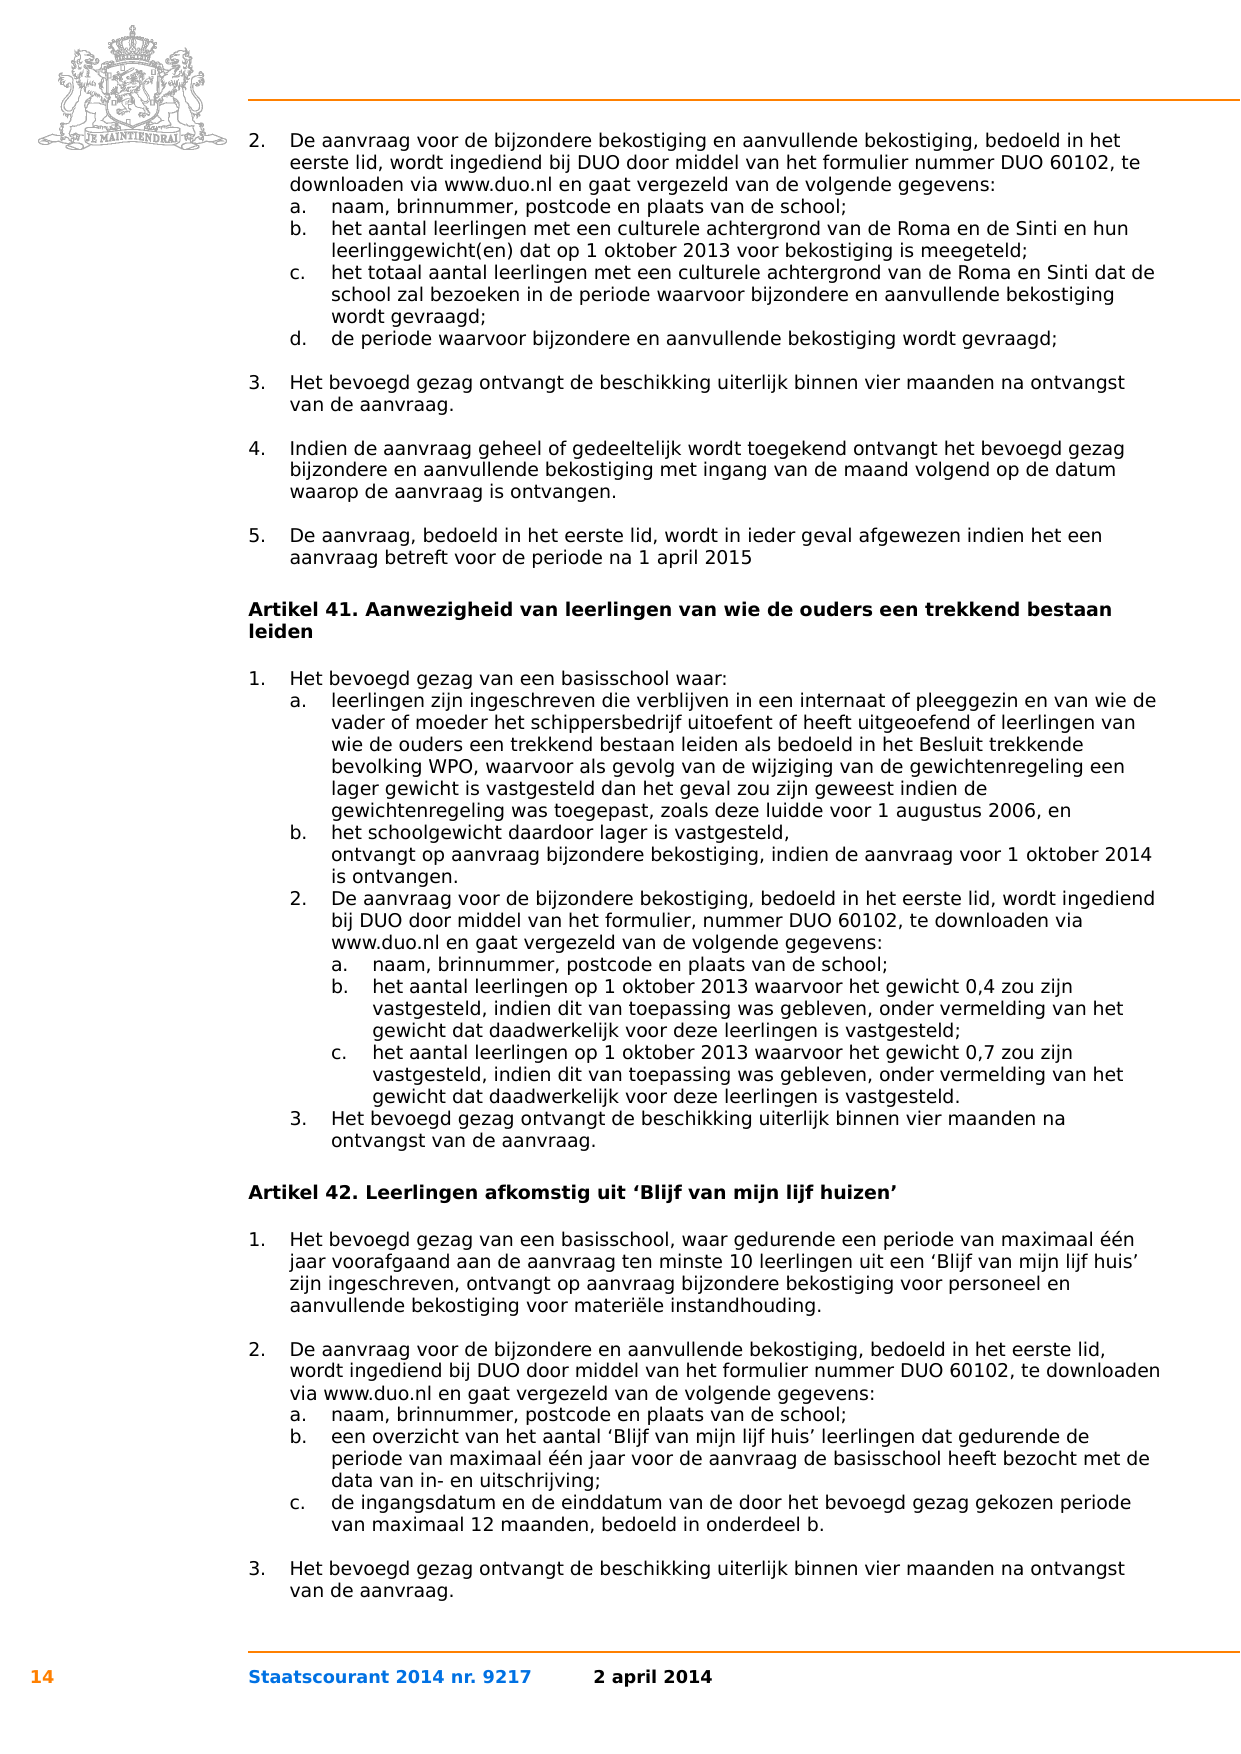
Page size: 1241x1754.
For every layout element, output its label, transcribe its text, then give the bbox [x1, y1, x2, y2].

text a. naam, brinnummer, postcode en plaats van de school; [289, 196, 1163, 218]
text c. het totaal aantal leerlingen met een culturele achtergrond van de Roma en Sinti dat de school zal bezoeken in de periode waarvoor bijzondere en aanvullende bekostiging wordt gevraagd; [289, 262, 1163, 328]
text d. de periode waarvoor bijzondere en aanvullende bekostiging wordt gevraagd; [289, 328, 1163, 350]
text 2. De aanvraag voor de bijzondere en aanvullende bekostiging, bedoeld in het eerste lid, wordt ingediend bij DUO door middel van het formulier nummer DUO 60102, te downloaden via www.duo.nl en gaat vergezeld van de volgende gegevens: [248, 1338, 1163, 1404]
text a. leerlingen zijn ingeschreven die verblijven in een internaat of pleeggezin en van wie de vader of moeder het schippersbedrijf uitoefent of heeft uitgeoefend of leerlingen van wie de ouders een trekkend bestaan leiden als bedoeld in het Besluit trekkende bevolking WPO, waarvoor als gevolg van de wijziging van de gewichtenregeling een lager gewicht is vastgesteld dan het geval zou zijn geweest indien de gewichtenregeling was toegepast, zoals deze luidde voor 1 augustus 2006, en [289, 690, 1163, 822]
text b. een overzicht van het aantal ‘Blijf van mijn lijf huis’ leerlingen dat gedurende de periode van maximaal één jaar voor de aanvraag de basisschool heeft bezocht met de data van in- en uitschrijving; [289, 1426, 1163, 1492]
text 4. Indien de aanvraag geheel of gedeeltelijk wordt toegekend ontvangt het bevoegd gezag bijzondere en aanvullende bekostiging met ingang van de maand volgend op de datum waarop de aanvraag is ontvangen. [248, 437, 1163, 503]
text b. het aantal leerlingen op 1 oktober 2013 waarvoor het gewicht 0,4 zou zijn vastgesteld, indien dit van toepassing was gebleven, onder vermelding van het gewicht dat daadwerkelijk voor deze leerlingen is vastgesteld; [331, 976, 1163, 1042]
subtitle Artikel 42. Leerlingen afkomstig uit ‘Blijf van mijn lijf huizen’ [248, 1182, 1163, 1204]
text b. het aantal leerlingen met een culturele achtergrond van de Roma en de Sinti en hun leerlinggewicht(en) dat op 1 oktober 2013 voor bekostiging is meegeteld; [289, 218, 1163, 262]
text c. de ingangsdatum en de einddatum van de door het bevoegd gezag gekozen periode van maximaal 12 maanden, bedoeld in onderdeel b. [289, 1492, 1163, 1536]
text 3. Het bevoegd gezag ontvangt de beschikking uiterlijk binnen vier maanden na ontvangst van de aanvraag. [248, 372, 1163, 416]
picture [38, 25, 227, 150]
text 3. Het bevoegd gezag ontvangt de beschikking uiterlijk binnen vier maanden na ontvangst van de aanvraag. [289, 1108, 1163, 1152]
text 2. De aanvraag voor de bijzondere bekostiging, bedoeld in het eerste lid, wordt ingediend bij DUO door middel van het formulier, nummer DUO 60102, te downloaden via www.duo.nl en gaat vergezeld van de volgende gegevens: [289, 888, 1163, 954]
text 1. Het bevoegd gezag van een basisschool, waar gedurende een periode van maximaal één jaar voorafgaand aan de aanvraag ten minste 10 leerlingen uit een ‘Blijf van mijn lijf huis’ zijn ingeschreven, ontvangt op aanvraag bijzondere bekostiging voor personeel en aanvullende bekostiging voor materiële instandhouding. [248, 1229, 1163, 1317]
text 5. De aanvraag, bedoeld in het eerste lid, wordt in ieder geval afgewezen indien het een aanvraag betreft voor de periode na 1 april 2015 [248, 525, 1163, 569]
text ontvangt op aanvraag bijzondere bekostiging, indien de aanvraag voor 1 oktober 2014 is ontvangen. [331, 844, 1163, 888]
text a. naam, brinnummer, postcode en plaats van de school; [289, 1404, 1163, 1426]
text b. het schoolgewicht daardoor lager is vastgesteld, [289, 822, 1163, 844]
text c. het aantal leerlingen op 1 oktober 2013 waarvoor het gewicht 0,7 zou zijn vastgesteld, indien dit van toepassing was gebleven, onder vermelding van het gewicht dat daadwerkelijk voor deze leerlingen is vastgesteld. [331, 1042, 1163, 1108]
text a. naam, brinnummer, postcode en plaats van de school; [331, 954, 1163, 976]
text 1. Het bevoegd gezag van een basisschool waar: [248, 668, 1163, 690]
text 2. De aanvraag voor de bijzondere bekostiging en aanvullende bekostiging, bedoeld in het eerste lid, wordt ingediend bij DUO door middel van het formulier nummer DUO 60102, te downloaden via www.duo.nl en gaat vergezeld van de volgende gegevens: [248, 130, 1163, 196]
subtitle Artikel 41. Aanwezigheid van leerlingen van wie de ouders een trekkend bestaan leiden [248, 599, 1163, 643]
text 3. Het bevoegd gezag ontvangt de beschikking uiterlijk binnen vier maanden na ontvangst van de aanvraag. [248, 1558, 1163, 1602]
